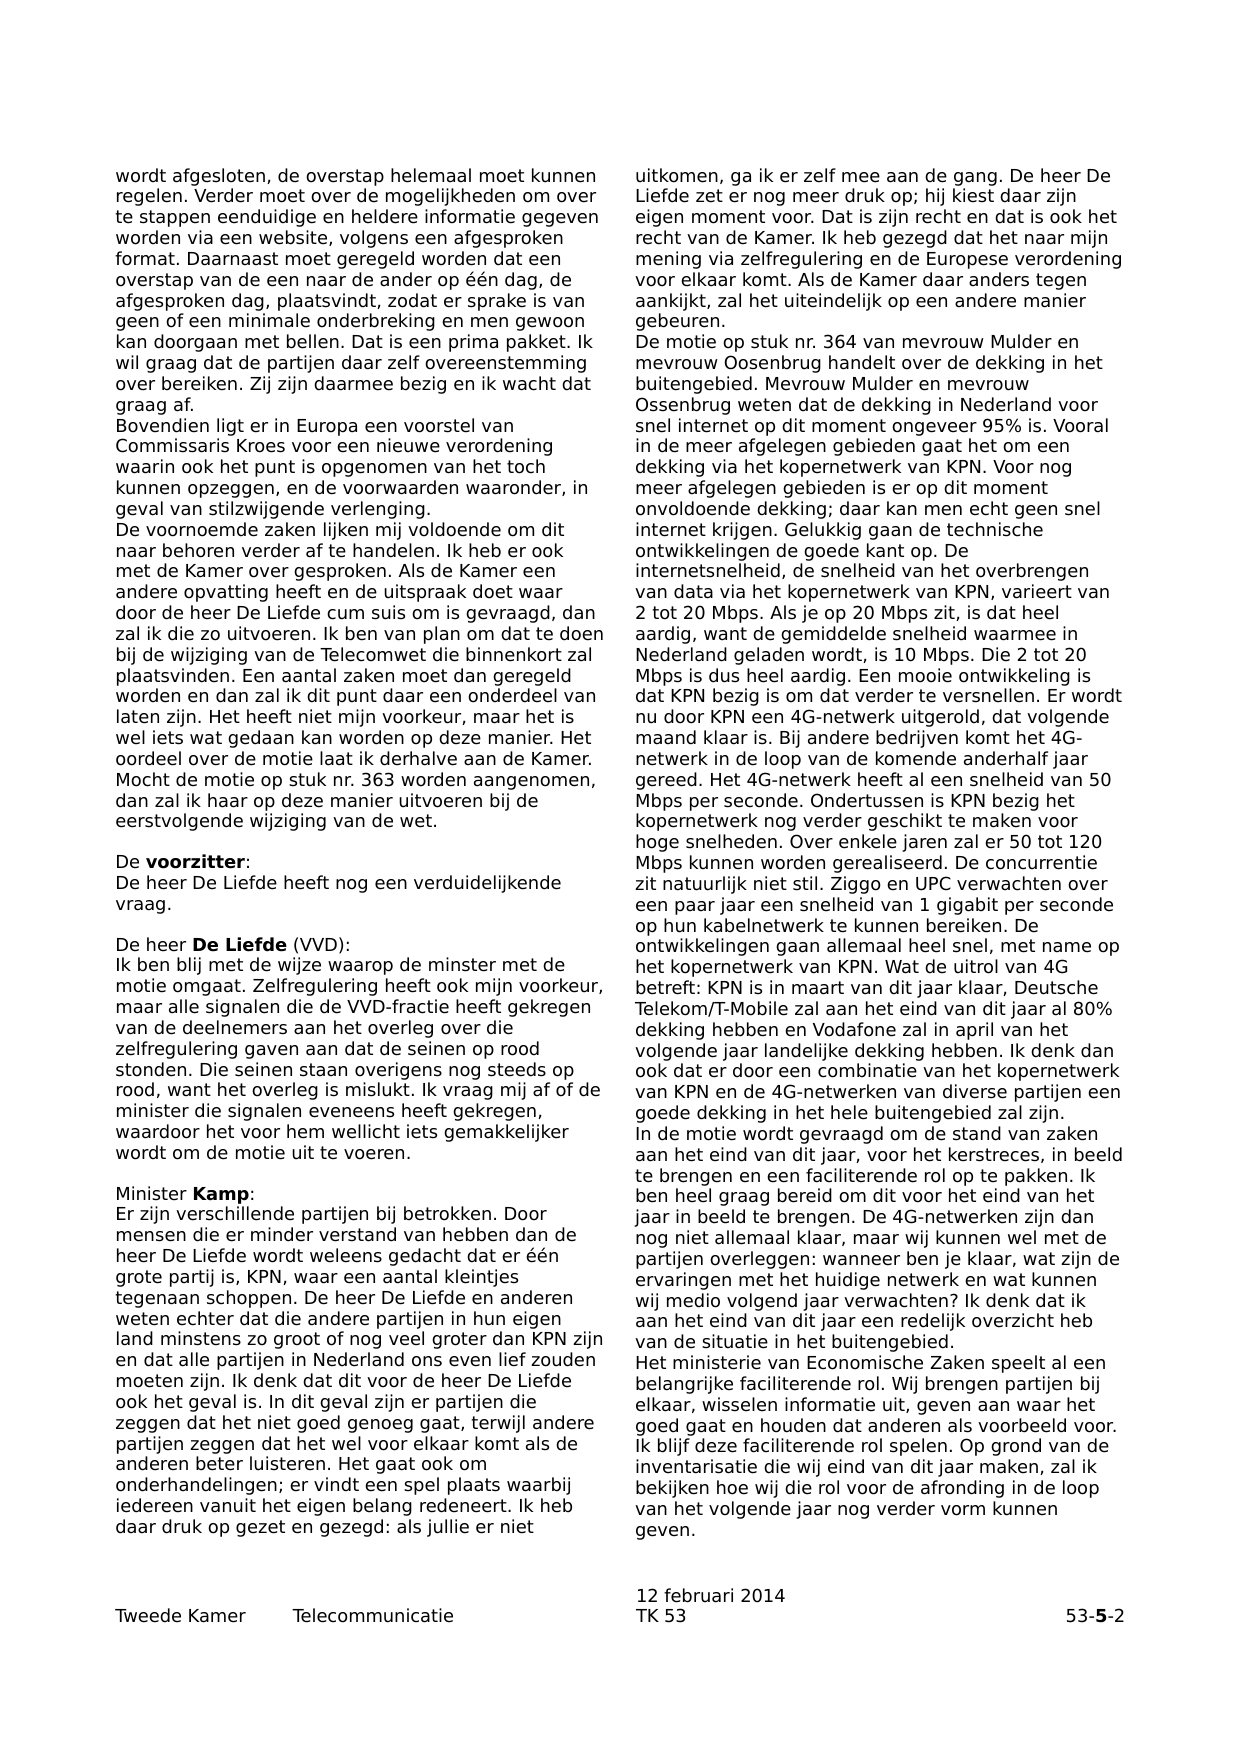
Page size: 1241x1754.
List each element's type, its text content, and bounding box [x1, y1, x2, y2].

text wordt afgesloten, de overstap helemaal moet kunnen regelen. Verder moet over de mogelijkheden om over te stappen eenduidige en heldere informatie gegeven worden via een website, volgens een afgesproken format. Daarnaast moet geregeld worden dat een overstap van de een naar de ander op één dag, de afgesproken dag, plaatsvindt, zodat er sprake is van geen of een minimale onderbreking en men gewoon kan doorgaan met bellen. Dat is een prima pakket. Ik wil graag dat de partijen daar zelf overeenstemming over bereiken. Zij zijn daarmee bezig en ik wacht dat graag af. [115, 165, 605, 415]
text Bovendien ligt er in Europa een voorstel van Commissaris Kroes voor een nieuwe verordening waarin ook het punt is opgenomen van het toch kunnen opzeggen, en de voorwaarden waaronder, in geval van stilzwijgende verlenging. [115, 415, 605, 519]
text Minister Kamp: [115, 1183, 605, 1204]
text De voorzitter: [115, 852, 605, 873]
text Ik ben blij met de wijze waarop de minster met de motie omgaat. Zelfregulering heeft ook mijn voorkeur, maar alle signalen die de VVD-fractie heeft gekregen van de deelnemers aan het overleg over die zelfregulering gaven aan dat de seinen op rood stonden. Die seinen staan overigens nog steeds op rood, want het overleg is mislukt. Ik vraag mij af of de minister die signalen eveneens heeft gekregen, waardoor het voor hem wellicht iets gemakkelijker wordt om de motie uit te voeren. [115, 955, 605, 1163]
text De heer De Liefde heeft nog een verduidelijkende vraag. [115, 873, 605, 914]
text De heer De Liefde (VVD): [115, 934, 605, 955]
text De motie op stuk nr. 364 van mevrouw Mulder en mevrouw Oosenbrug handelt over de dekking in het buitengebied. Mevrouw Mulder en mevrouw Ossenbrug weten dat de dekking in Nederland voor snel internet op dit moment ongeveer 95% is. Vooral in de meer afgelegen gebieden gaat het om een dekking via het kopernetwerk van KPN. Voor nog meer afgelegen gebieden is er op dit moment onvoldoende dekking; daar kan men echt geen snel internet krijgen. Gelukkig gaan de technische ontwikkelingen de goede kant op. De internetsnelheid, de snelheid van het overbrengen van data via het kopernetwerk van KPN, varieert van 2 tot 20 Mbps. Als je op 20 Mbps zit, is dat heel aardig, want de gemiddelde snelheid waarmee in Nederland geladen wordt, is 10 Mbps. Die 2 tot 20 Mbps is dus heel aardig. Een mooie ontwikkeling is dat KPN bezig is om dat verder te versnellen. Er wordt nu door KPN een 4G-netwerk uitgerold, dat volgende maand klaar is. Bij andere bedrijven komt het 4G-netwerk in de loop van de komende anderhalf jaar gereed. Het 4G-netwerk heeft al een snelheid van 50 Mbps per seconde. Ondertussen is KPN bezig het kopernetwerk nog verder geschikt te maken voor hoge snelheden. Over enkele jaren zal er 50 tot 120 Mbps kunnen worden gerealiseerd. De concurrentie zit natuurlijk niet stil. Ziggo en UPC verwachten over een paar jaar een snelheid van 1 gigabit per seconde op hun kabelnetwerk te kunnen bereiken. De ontwikkelingen gaan allemaal heel snel, met name op het kopernetwerk van KPN. Wat de uitrol van 4G betreft: KPN is in maart van dit jaar klaar, Deutsche Telekom/T-Mobile zal aan het eind van dit jaar al 80% dekking hebben en Vodafone zal in april van het volgende jaar landelijke dekking hebben. Ik denk dan ook dat er door een combinatie van het kopernetwerk van KPN en de 4G-netwerken van diverse partijen een goede dekking in het hele buitengebied zal zijn. [635, 332, 1125, 1124]
text De voornoemde zaken lijken mij voldoende om dit naar behoren verder af te handelen. Ik heb er ook met de Kamer over gesproken. Als de Kamer een andere opvatting heeft en de uitspraak doet waar door de heer De Liefde cum suis om is gevraagd, dan zal ik die zo uitvoeren. Ik ben van plan om dat te doen bij de wijziging van de Telecomwet die binnenkort zal plaatsvinden. Een aantal zaken moet dan geregeld worden en dan zal ik dit punt daar een onderdeel van laten zijn. Het heeft niet mijn voorkeur, maar het is wel iets wat gedaan kan worden op deze manier. Het oordeel over de motie laat ik derhalve aan de Kamer. Mocht de motie op stuk nr. 363 worden aangenomen, dan zal ik haar op deze manier uitvoeren bij de eerstvolgende wijziging van de wet. [115, 519, 605, 832]
text Het ministerie van Economische Zaken speelt al een belangrijke faciliterende rol. Wij brengen partijen bij elkaar, wisselen informatie uit, geven aan waar het goed gaat en houden dat anderen als voorbeeld voor. Ik blijf deze faciliterende rol spelen. Op grond van de inventarisatie die wij eind van dit jaar maken, zal ik bekijken hoe wij die rol voor de afronding in de loop van het volgende jaar nog verder vorm kunnen geven. [635, 1353, 1125, 1540]
text Er zijn verschillende partijen bij betrokken. Door mensen die er minder verstand van hebben dan de heer De Liefde wordt weleens gedacht dat er één grote partij is, KPN, waar een aantal kleintjes tegenaan schoppen. De heer De Liefde en anderen weten echter dat die andere partijen in hun eigen land minstens zo groot of nog veel groter dan KPN zijn en dat alle partijen in Nederland ons even lief zouden moeten zijn. Ik denk dat dit voor de heer De Liefde ook het geval is. In dit geval zijn er partijen die zeggen dat het niet goed genoeg gaat, terwijl andere partijen zeggen dat het wel voor elkaar komt als de anderen beter luisteren. Het gaat ook om onderhandelingen; er vindt een spel plaats waarbij iedereen vanuit het eigen belang redeneert. Ik heb daar druk op gezet en gezegd: als jullie er niet [115, 1204, 605, 1537]
text In de motie wordt gevraagd om de stand van zaken aan het eind van dit jaar, voor het kerstreces, in beeld te brengen en een faciliterende rol op te pakken. Ik ben heel graag bereid om dit voor het eind van het jaar in beeld te brengen. De 4G-netwerken zijn dan nog niet allemaal klaar, maar wij kunnen wel met de partijen overleggen: wanneer ben je klaar, wat zijn de ervaringen met het huidige netwerk en wat kunnen wij medio volgend jaar verwachten? Ik denk dat ik aan het eind van dit jaar een redelijk overzicht heb van de situatie in het buitengebied. [635, 1124, 1125, 1353]
text uitkomen, ga ik er zelf mee aan de gang. De heer De Liefde zet er nog meer druk op; hij kiest daar zijn eigen moment voor. Dat is zijn recht en dat is ook het recht van de Kamer. Ik heb gezegd dat het naar mijn mening via zelfregulering en de Europese verordening voor elkaar komt. Als de Kamer daar anders tegen aankijkt, zal het uiteindelijk op een andere manier gebeuren. [635, 165, 1125, 332]
